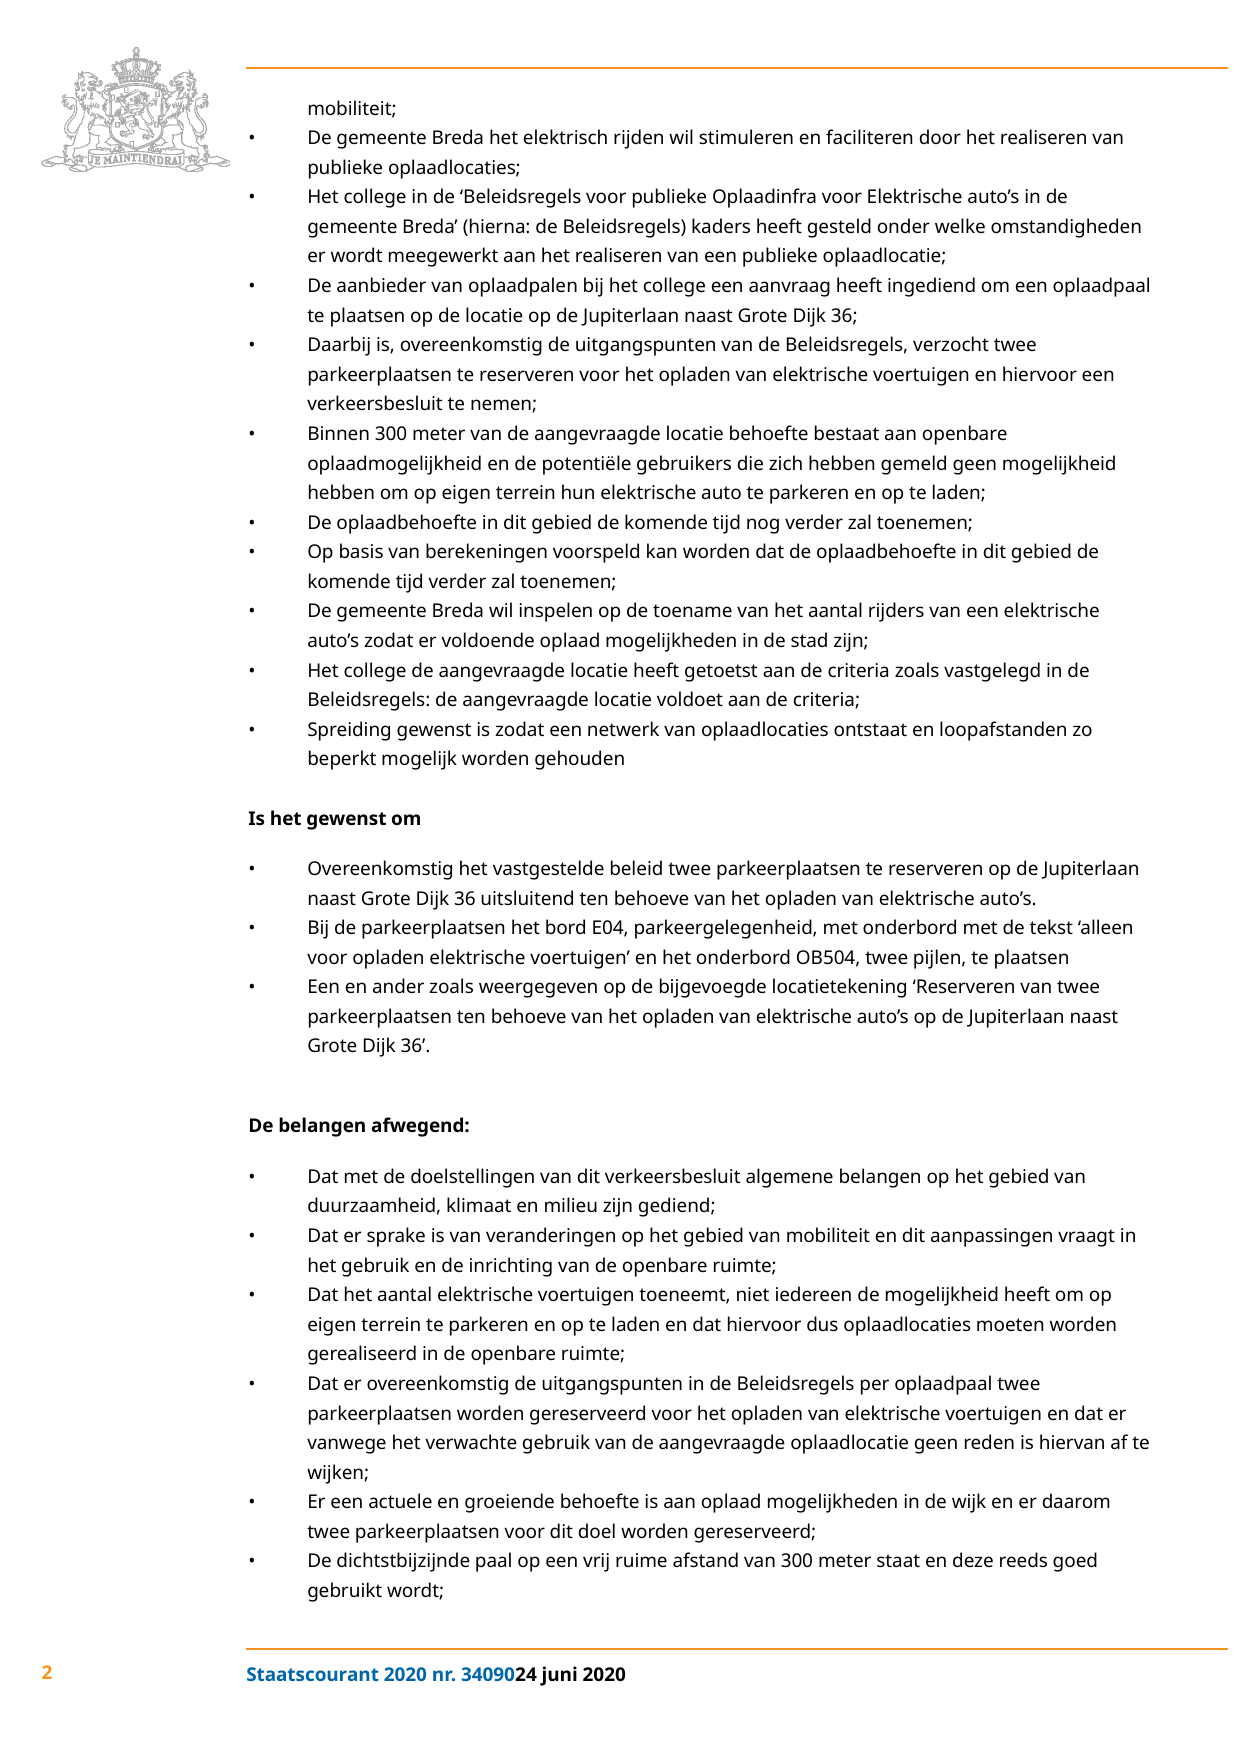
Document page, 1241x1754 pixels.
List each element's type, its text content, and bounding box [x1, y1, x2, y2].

list mobiliteit; [248, 95, 1152, 121]
list Op basis van berekeningen voorspeld kan worden dat de oplaadbehoefte in dit gebied de komende tijd verder zal toenemen; [248, 538, 1152, 594]
list Dat er overeenkomstig de uitgangspunten in de Beleidsregels per oplaadpaal twee parkeerplaatsen worden gereserveerd voor het opladen van elektrische voertuigen en dat er vanwege het verwachte gebruik van de aangevraagde oplaadlocatie geen reden is hiervan af te wijken; [248, 1370, 1152, 1485]
text De belangen afwegend: [248, 1113, 1152, 1138]
picture [41, 47, 231, 172]
list Spreiding gewenst is zodat een netwerk van oplaadlocaties ontstaat en loopafstanden zo beperkt mogelijk worden gehouden [248, 716, 1152, 771]
list Daarbij is, overeenkomstig de uitgangspunten van de Beleidsregels, verzocht twee parkeerplaatsen te reserveren voor het opladen van elektrische voertuigen en hiervoor een verkeersbesluit te nemen; [248, 331, 1152, 416]
list De gemeente Breda het elektrisch rijden wil stimuleren en faciliteren door het realiseren van publieke oplaadlocaties; [248, 124, 1152, 180]
list De oplaadbehoefte in dit gebied de komende tijd nog verder zal toenemen; [248, 509, 1152, 535]
list Een en ander zoals weergegeven op de bijgevoegde locatietekening ‘Reserveren van twee parkeerplaatsen ten behoeve van het opladen van elektrische auto’s op de Jupiterlaan naast Grote Dijk 36’. [248, 973, 1152, 1058]
list Dat het aantal elektrische voertuigen toeneemt, niet iedereen de mogelijkheid heeft om op eigen terrein te parkeren en op te laden en dat hiervoor dus oplaadlocaties moeten worden gerealiseerd in de openbare ruimte; [248, 1281, 1152, 1366]
list De gemeente Breda wil inspelen op de toename van het aantal rijders van een elektrische auto’s zodat er voldoende oplaad mogelijkheden in de stad zijn; [248, 598, 1152, 653]
text Is het gewenst om [248, 805, 1152, 831]
list Er een actuele en groeiende behoefte is aan oplaad mogelijkheden in de wijk en er daarom twee parkeerplaatsen voor dit doel worden gereserveerd; [248, 1488, 1152, 1544]
list Dat met de doelstellingen van dit verkeersbesluit algemene belangen op het gebied van duurzaamheid, klimaat en milieu zijn gediend; [248, 1163, 1152, 1218]
list De aanbieder van oplaadpalen bij het college een aanvraag heeft ingediend om een oplaadpaal te plaatsen op de locatie op de Jupiterlaan naast Grote Dijk 36; [248, 272, 1152, 328]
list Dat er sprake is van veranderingen op het gebied van mobiliteit en dit aanpassingen vraagt in het gebruik en de inrichting van de openbare ruimte; [248, 1222, 1152, 1278]
list De dichtstbijzijnde paal op een vrij ruime afstand van 300 meter staat en deze reeds goed gebruikt wordt; [248, 1548, 1152, 1603]
list Bij de parkeerplaatsen het bord E04, parkeergelegenheid, met onderbord met de tekst ‘alleen voor opladen elektrische voertuigen’ en het onderbord OB504, twee pijlen, te plaatsen [248, 914, 1152, 970]
list Het college de aangevraagde locatie heeft getoetst aan de criteria zoals vastgelegd in de Beleidsregels: de aangevraagde locatie voldoet aan de criteria; [248, 657, 1152, 712]
list Het college in de ‘Beleidsregels voor publieke Oplaadinfra voor Elektrische auto’s in de gemeente Breda’ (hierna: de Beleidsregels) kaders heeft gesteld onder welke omstandigheden er wordt meegewerkt aan het realiseren van een publieke oplaadlocatie; [248, 183, 1152, 268]
list Overeenkomstig het vastgestelde beleid twee parkeerplaatsen te reserveren op de Jupiterlaan naast Grote Dijk 36 uitsluitend ten behoeve van het opladen van elektrische auto’s. [248, 855, 1152, 911]
list Binnen 300 meter van de aangevraagde locatie behoefte bestaat aan openbare oplaadmogelijkheid en de potentiële gebruikers die zich hebben gemeld geen mogelijkheid hebben om op eigen terrein hun elektrische auto te parkeren en op te laden; [248, 420, 1152, 505]
